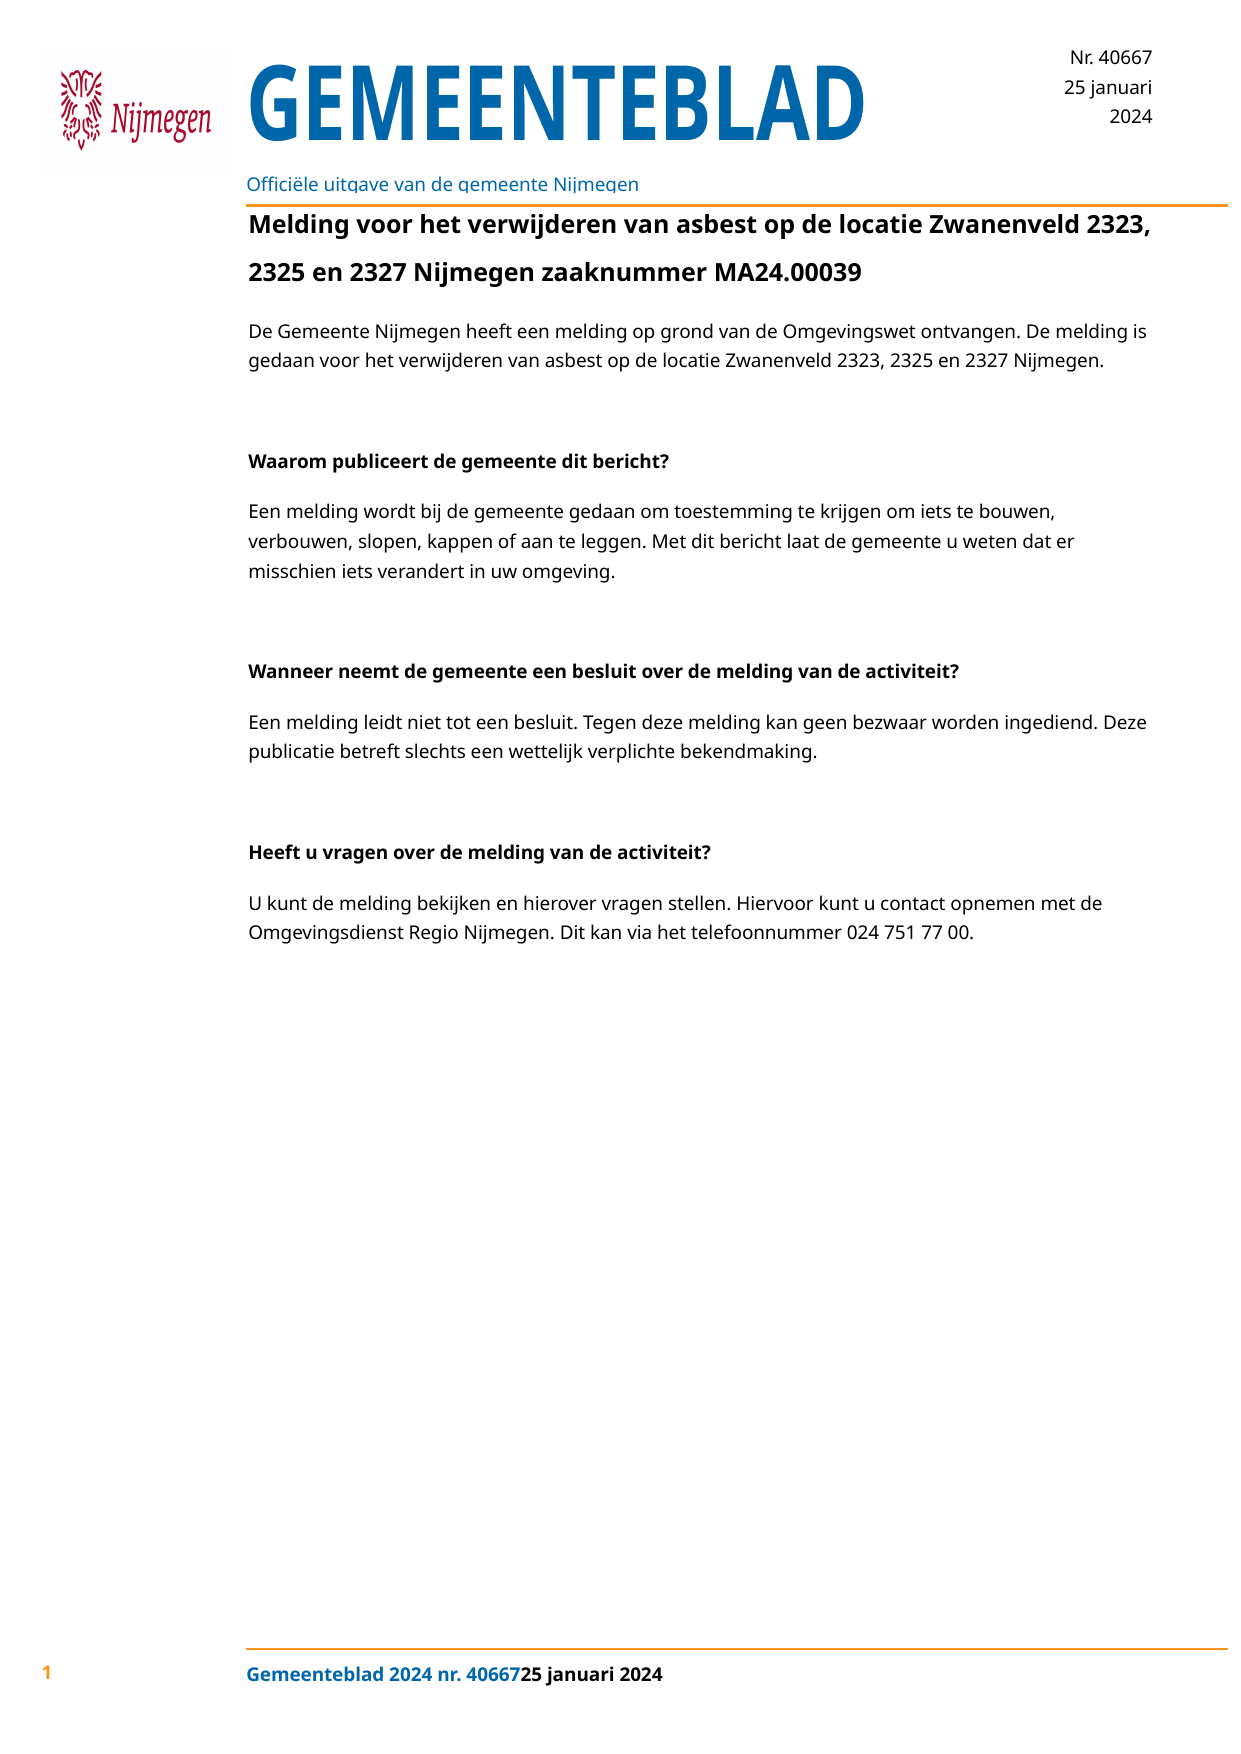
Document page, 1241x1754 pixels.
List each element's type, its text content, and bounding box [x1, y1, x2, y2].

text De Gemeente Nijmegen heeft een melding op grond van de Omgevingswet ontvangen. De melding is gedaan voor het verwijderen van asbest op de locatie Zwanenveld 2323, 2325 en 2327 Nijmegen. [248, 318, 1152, 373]
text U kunt de melding bekijken en hierover vragen stellen. Hiervoor kunt u contact opnemen met de Omgevingsdienst Regio Nijmegen. Dit kan via het telefoonnummer 024 751 77 00. [248, 890, 1152, 945]
text Wanneer neemt de gemeente een besluit over de melding van de activiteit? [248, 659, 1152, 684]
text Een melding leidt niet tot een besluit. Tegen deze melding kan geen bezwaar worden ingediend. Deze publicatie betreft slechts een wettelijk verplichte bekendmaking. [248, 709, 1152, 764]
picture [41, 47, 231, 172]
text Een melding wordt bij de gemeente gedaan om toestemming te krijgen om iets te bouwen, verbouwen, slopen, kappen of aan te leggen. Met dit bericht laat de gemeente u weten dat er misschien iets verandert in uw omgeving. [248, 499, 1152, 584]
text Heeft u vragen over de melding van de activiteit? [248, 839, 1152, 865]
text Melding voor het verwijderen van asbest op de locatie Zwanenveld 2323, 2325 en 2327 Nijmegen zaaknummer MA24.00039 [248, 207, 1152, 288]
text Waarom publiceert de gemeente dit bericht? [248, 448, 1152, 474]
